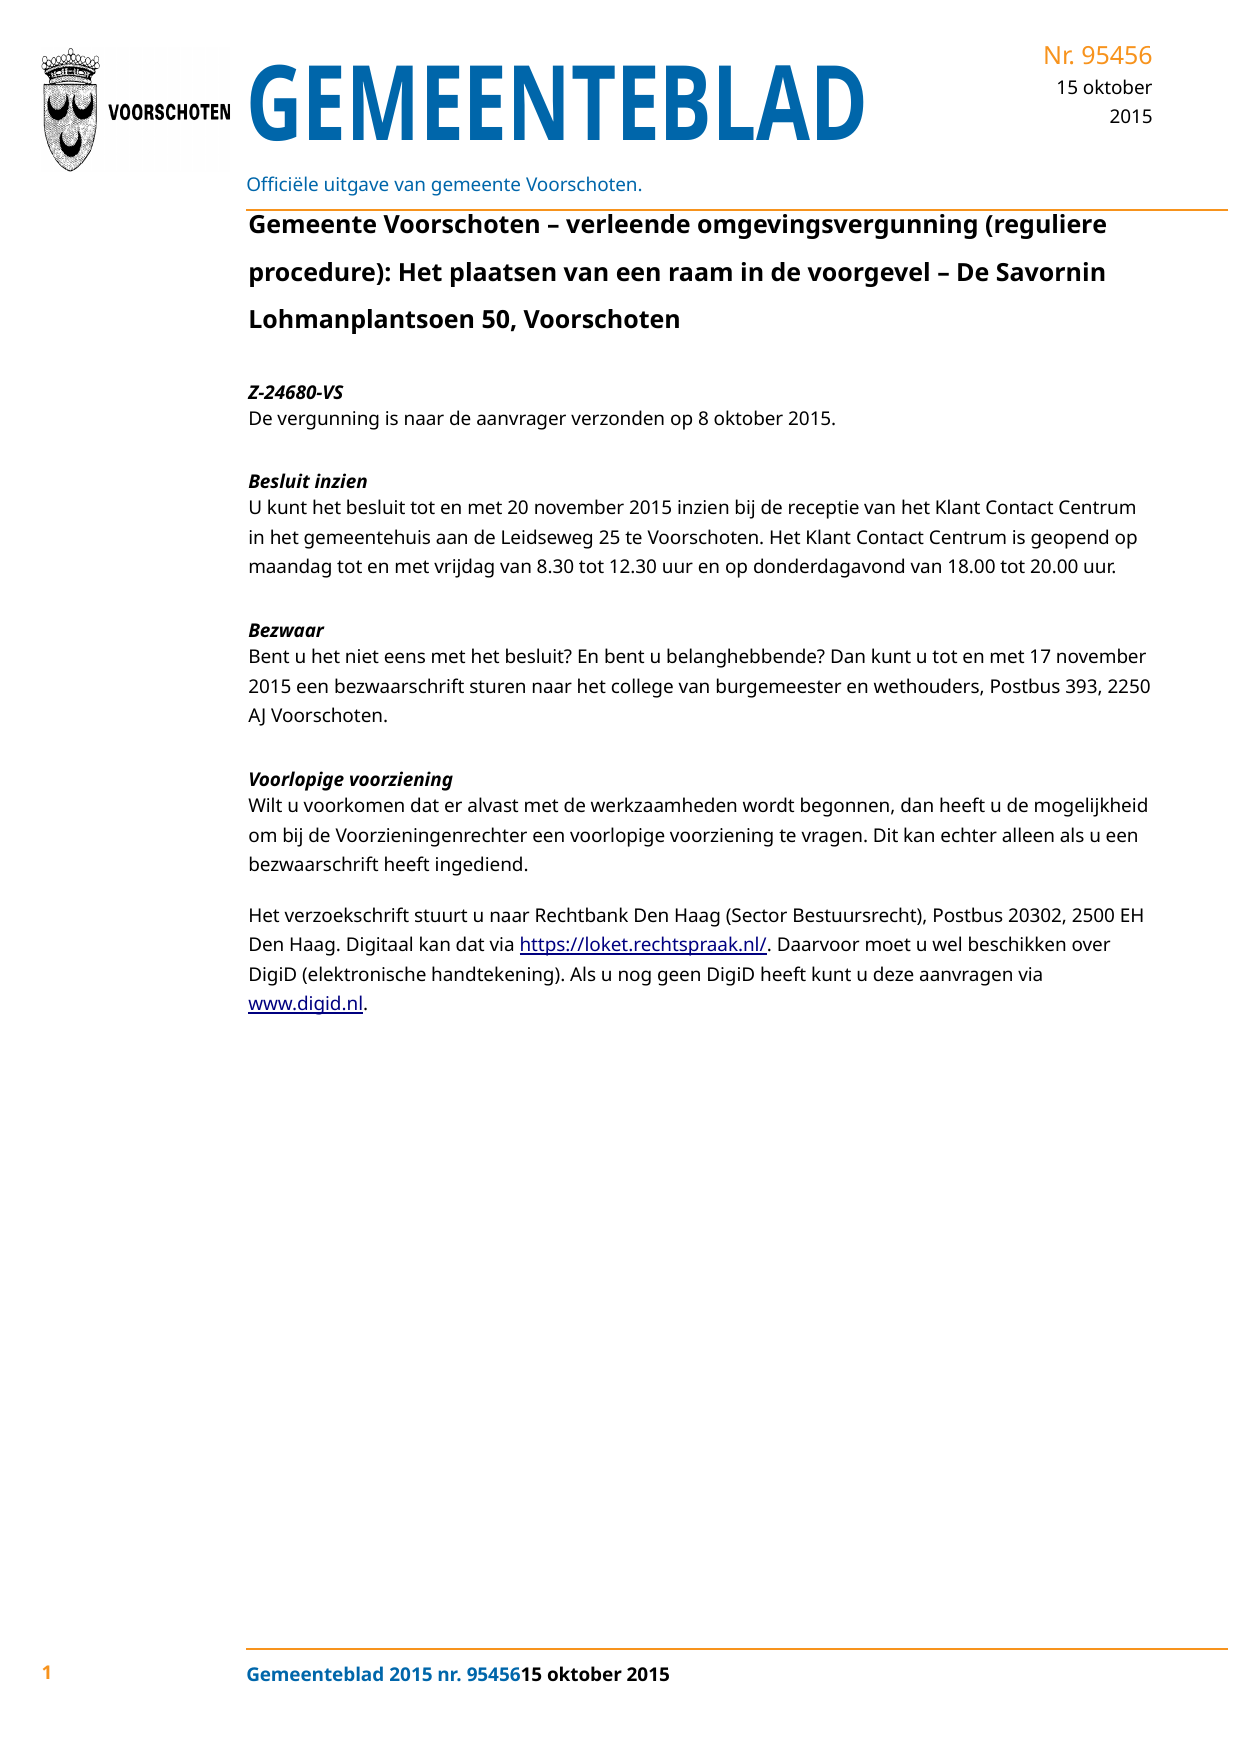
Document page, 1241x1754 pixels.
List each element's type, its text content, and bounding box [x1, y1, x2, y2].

text Voorlopige voorziening [248, 766, 1152, 792]
text Het verzoekschrift stuurt u naar Rechtbank Den Haag (Sector Bestuursrecht), Postbus 20302, 2500 EH Den Haag. Digitaal kan dat via https://loket.rechtspraak.nl/. Daarvoor moet u wel beschikken over DigiD (elektronische handtekening). Als u nog geen DigiD heeft kunt u deze aanvragen via www.digid.nl. [248, 902, 1152, 1016]
text Besluit inzien [248, 469, 1152, 494]
text Z-24680-VS [248, 379, 1152, 405]
text De vergunning is naar de aanvrager verzonden op 8 oktober 2015. [248, 405, 1152, 431]
text Bent u het niet eens met het besluit? En bent u belanghebbende? Dan kunt u tot en met 17 november 2015 een bezwaarschrift sturen naar het college van burgemeester en wethouders, Postbus 393, 2250 AJ Voorschoten. [248, 643, 1152, 728]
text Wilt u voorkomen dat er alvast met de werkzaamheden wordt begonnen, dan heeft u de mogelijkheid om bij de Voorzieningenrechter een voorlopige voorziening te vragen. Dit kan echter alleen als u een bezwaarschrift heeft ingediend. [248, 792, 1152, 877]
text U kunt het besluit tot en met 20 november 2015 inzien bij de receptie van het Klant Contact Centrum in het gemeentehuis aan de Leidseweg 25 te Voorschoten. Het Klant Contact Centrum is geopend op maandag tot en met vrijdag van 8.30 tot 12.30 uur en op donderdagavond van 18.00 tot 20.00 uur. [248, 494, 1152, 579]
picture [41, 47, 231, 172]
text Gemeente Voorschoten – verleende omgevingsvergunning (reguliere procedure): Het plaatsen van een raam in de voorgevel – De Savornin Lohmanplantsoen 50, Voorschoten [248, 211, 1152, 336]
text Bezwaar [248, 618, 1152, 643]
